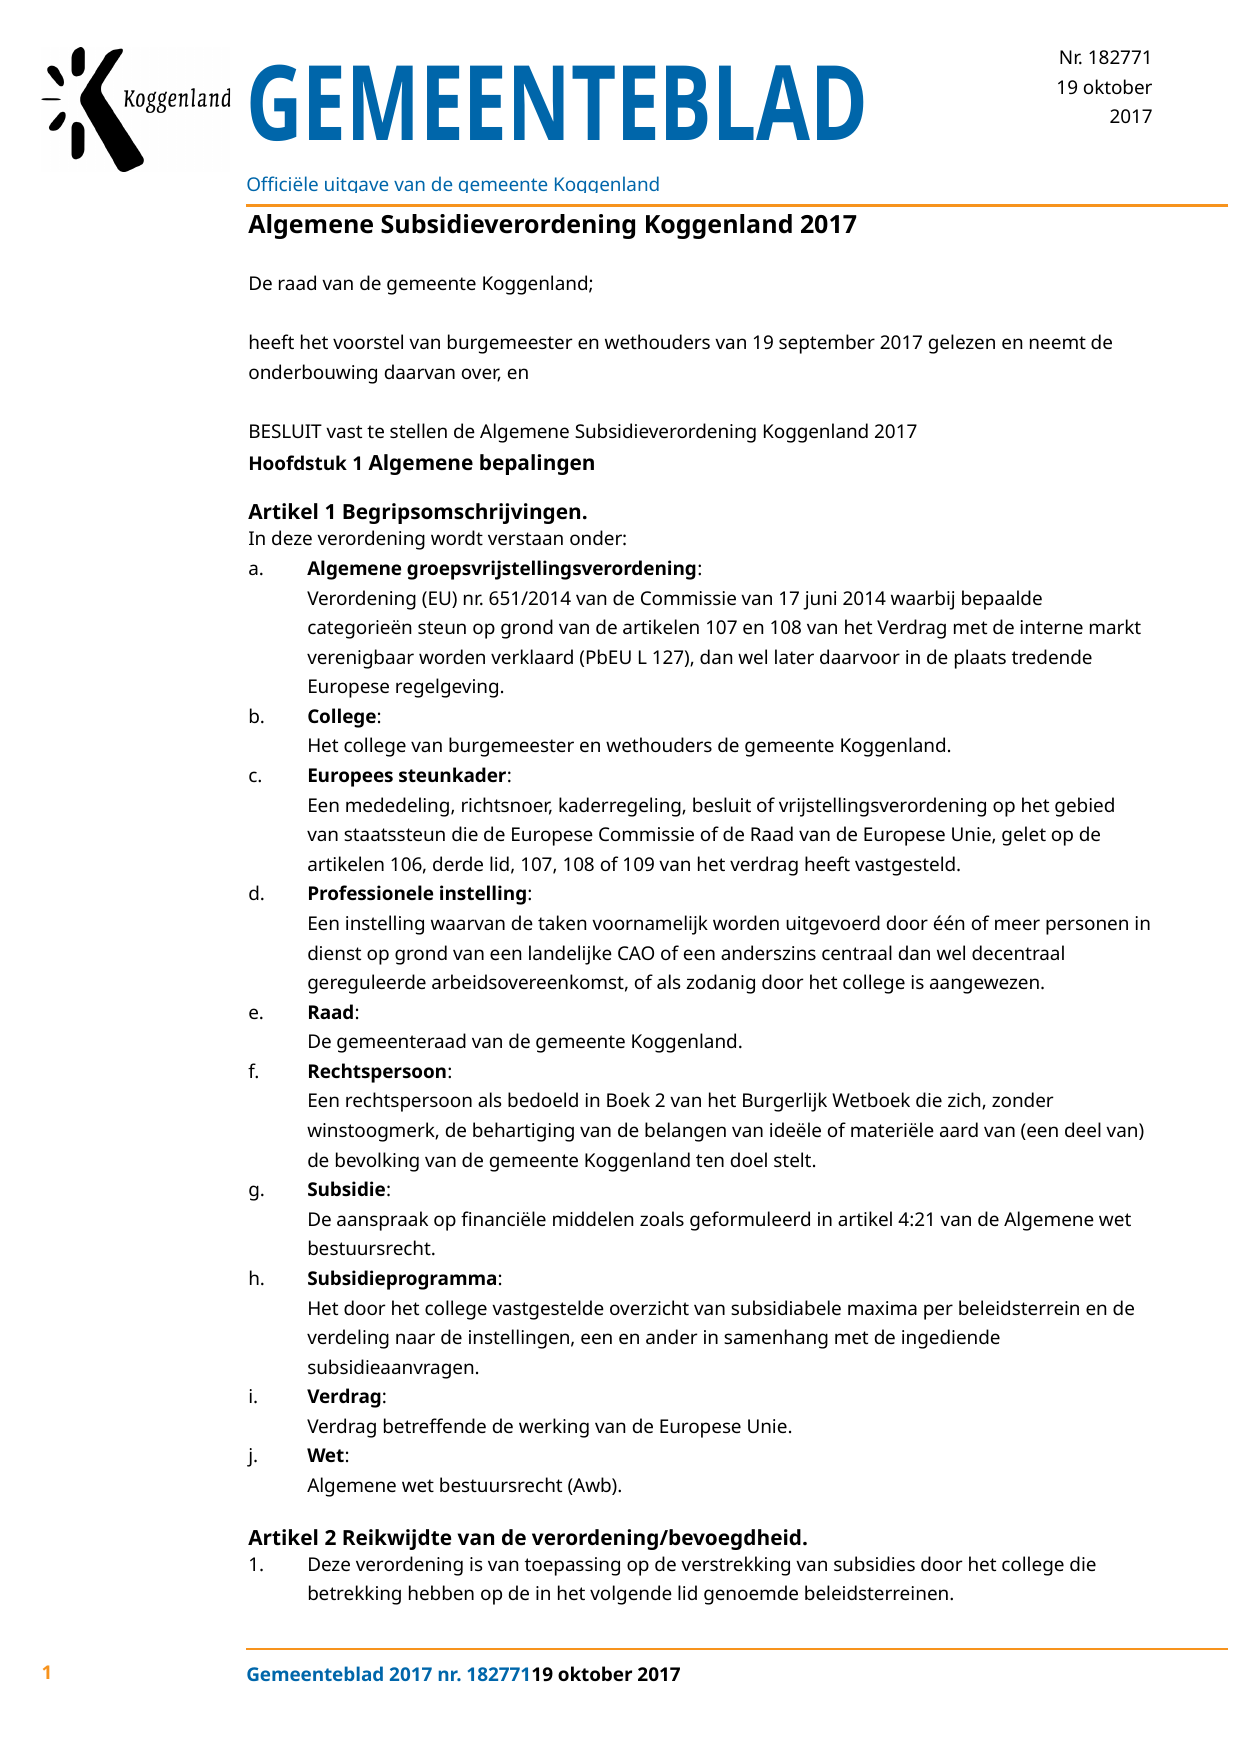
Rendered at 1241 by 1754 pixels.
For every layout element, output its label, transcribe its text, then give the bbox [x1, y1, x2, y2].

list Subsidieprogramma: [248, 1265, 1152, 1291]
text BESLUIT vast te stellen de Algemene Subsidieverordening Koggenland 2017 [248, 418, 1152, 444]
text Algemene Subsidieverordening Koggenland 2017 [248, 207, 1152, 241]
text Artikel 2 Reikwijdte van de verordening/bevoegdheid. [248, 1523, 1152, 1551]
list Europees steunkader: [248, 762, 1152, 788]
text De raad van de gemeente Koggenland; [248, 270, 1152, 296]
list Een rechtspersoon als bedoeld in Boek 2 van het Burgerlijk Wetboek die zich, zonder winstoogmerk, de behartiging van de belangen van ideële of materiële aard van (een deel van) de bevolking van de gemeente Koggenland ten doel stelt. [248, 1088, 1152, 1172]
text In deze verordening wordt verstaan onder: [248, 526, 1152, 551]
list Raad: [248, 999, 1152, 1024]
list Het college van burgemeester en wethouders de gemeente Koggenland. [248, 733, 1152, 758]
list Verdrag: [248, 1383, 1152, 1409]
list Het door het college vastgestelde overzicht van subsidiabele maxima per beleidsterrein en de verdeling naar de instellingen, een en ander in samenhang met de ingediende subsidieaanvragen. [248, 1295, 1152, 1379]
list De gemeenteraad van de gemeente Koggenland. [248, 1028, 1152, 1054]
text heeft het voorstel van burgemeester en wethouders van 19 september 2017 gelezen en neemt de onderbouwing daarvan over, en [248, 329, 1152, 385]
list Algemene wet bestuursrecht (Awb). [248, 1472, 1152, 1498]
list De aanspraak op financiële middelen zoals geformuleerd in artikel 4:21 van de Algemene wet bestuursrecht. [248, 1206, 1152, 1261]
list Verordening (EU) nr. 651/2014 van de Commissie van 17 juni 2014 waarbij bepaalde categorieën steun op grond van de artikelen 107 en 108 van het Verdrag met de interne markt verenigbaar worden verklaard (PbEU L 127), dan wel later daarvoor in de plaats tredende Europese regelgeving. [248, 585, 1152, 699]
list College: [248, 703, 1152, 729]
picture [41, 47, 231, 172]
list Wet: [248, 1443, 1152, 1468]
list Deze verordening is van toepassing op de verstrekking van subsidies door het college die betrekking hebben op de in het volgende lid genoemde beleidsterreinen. [248, 1551, 1152, 1606]
list Een instelling waarvan de taken voornamelijk worden uitgevoerd door één of meer personen in dienst op grond van een landelijke CAO of een anderszins centraal dan wel decentraal gereguleerde arbeidsovereenkomst, of als zodanig door het college is aangewezen. [248, 910, 1152, 995]
list Professionele instelling: [248, 881, 1152, 906]
list Subsidie: [248, 1176, 1152, 1202]
list Rechtspersoon: [248, 1058, 1152, 1084]
list Algemene groepsvrijstellingsverordening: [248, 555, 1152, 581]
list Een mededeling, richtsnoer, kaderregeling, besluit of vrijstellingsverordening op het gebied van staatssteun die de Europese Commissie of de Raad van de Europese Unie, gelet op de artikelen 106, derde lid, 107, 108 of 109 van het verdrag heeft vastgesteld. [248, 792, 1152, 877]
list Verdrag betreffende de werking van de Europese Unie. [248, 1413, 1152, 1439]
text Artikel 1 Begripsomschrijvingen. [248, 497, 1152, 526]
text Hoofdstuk 1 Algemene bepalingen [248, 448, 1152, 476]
